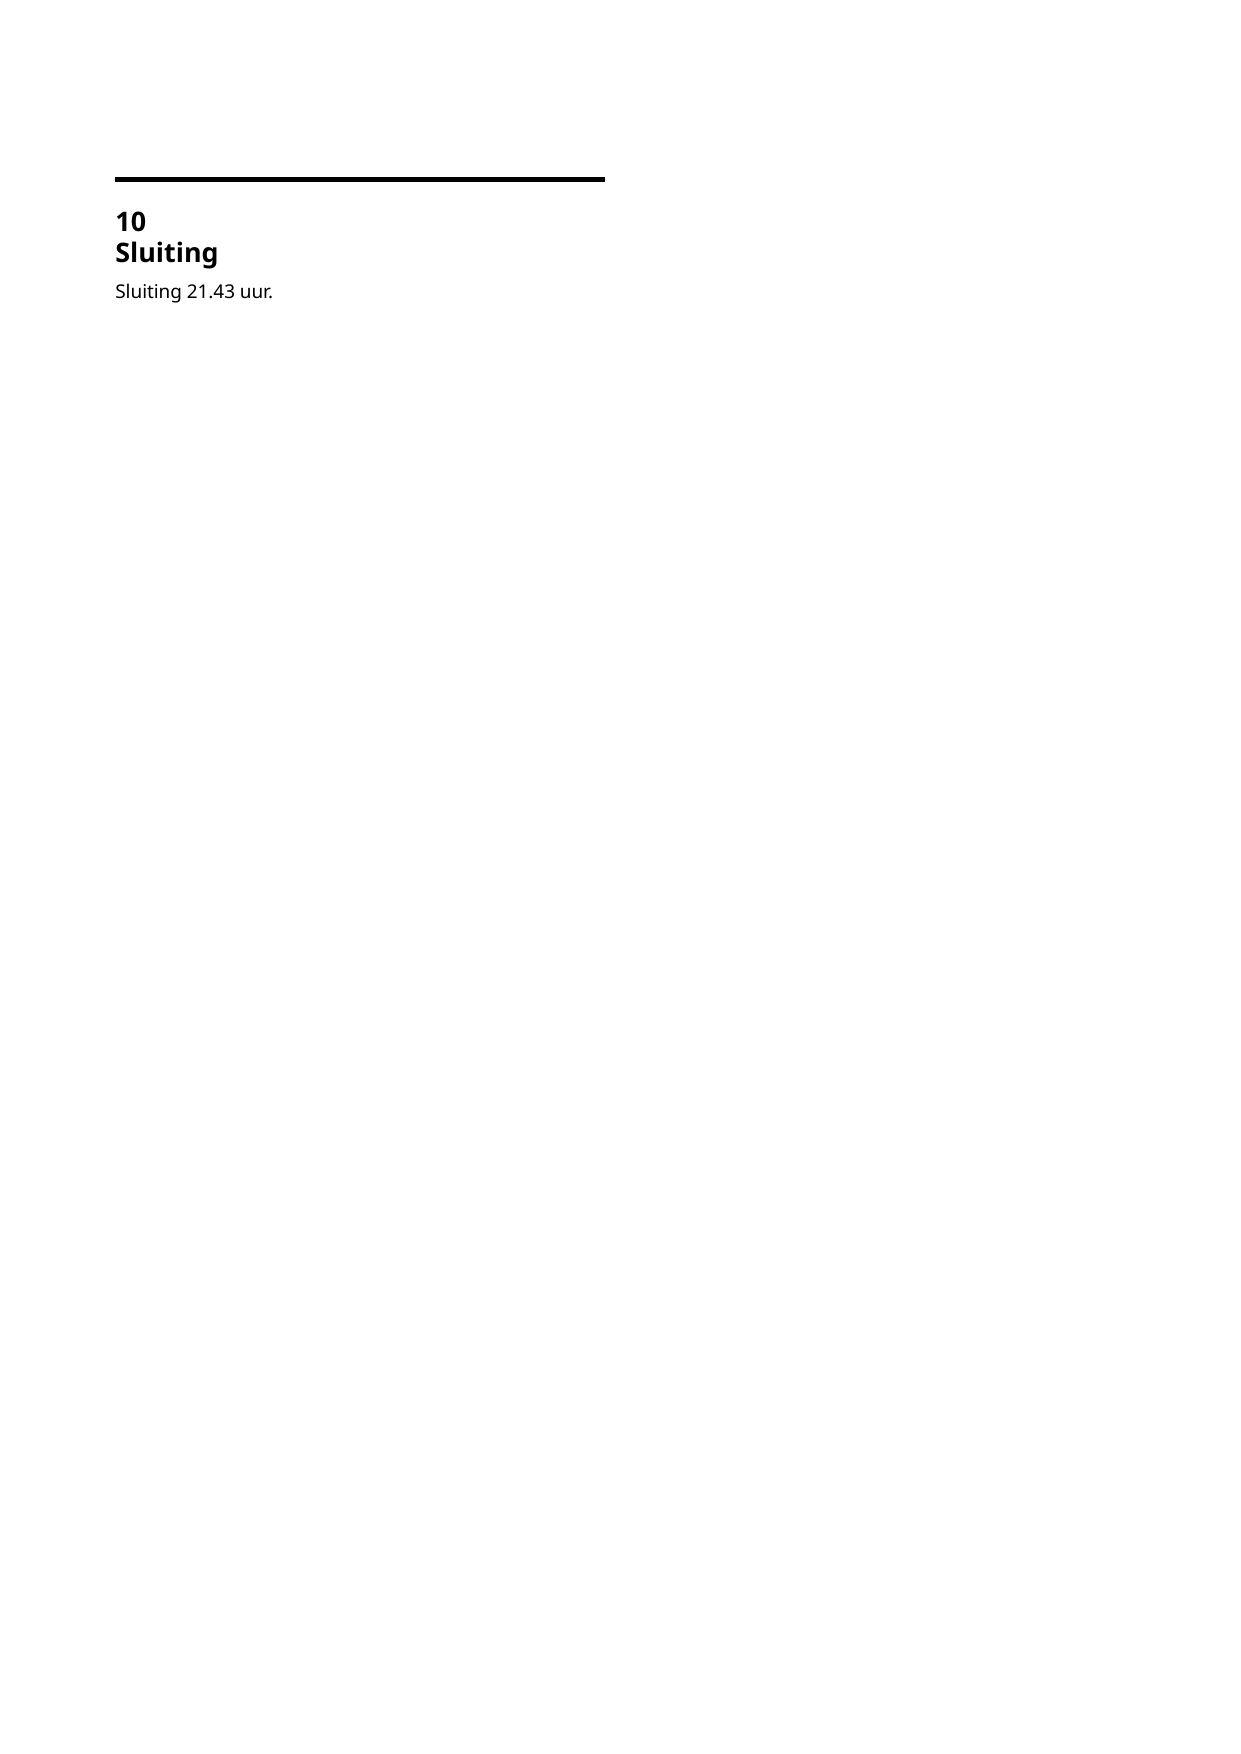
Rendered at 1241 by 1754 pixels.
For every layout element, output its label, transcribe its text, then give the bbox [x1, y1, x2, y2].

text Sluiting 21.43 uur. [115, 283, 605, 302]
text Sluiting [115, 239, 605, 283]
text 10 [115, 203, 605, 239]
